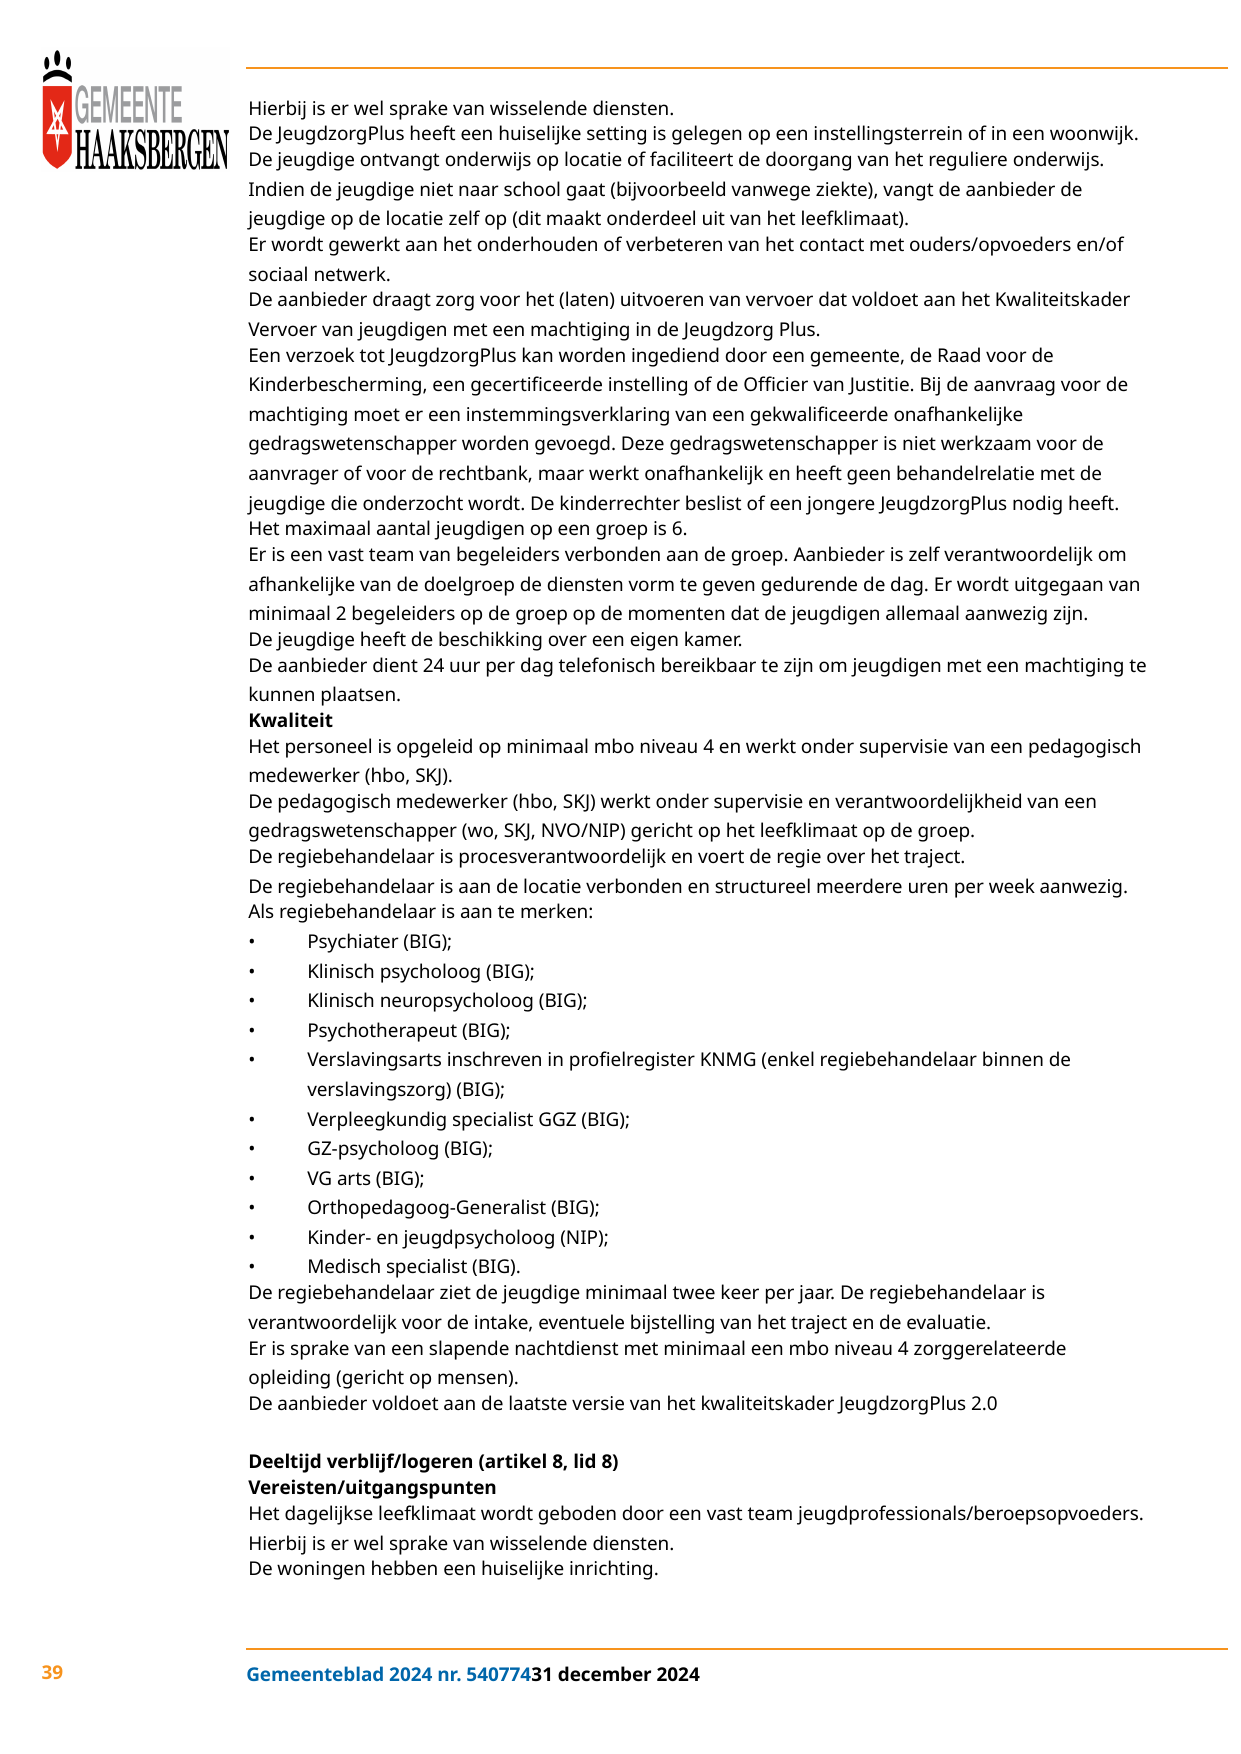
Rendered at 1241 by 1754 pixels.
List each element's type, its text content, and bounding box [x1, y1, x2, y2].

picture [41, 47, 231, 172]
table_cell De woningen hebben een huiselijke inrichting. [248, 1556, 1152, 1581]
table_cell Er wordt gewerkt aan het onderhouden of verbeteren van het contact met ouders/opvoeders en/of sociaal netwerk. [248, 231, 1152, 286]
table_cell Hierbij is er wel sprake van wisselende diensten. [248, 95, 1152, 121]
table_cell Een verzoek tot JeugdzorgPlus kan worden ingediend door een gemeente, de Raad voor de Kinderbescherming, een gecertificeerde instelling of de Officier van Justitie. Bij de aanvraag voor de machtiging moet er een instemmingsverklaring van een gekwalificeerde onafhankelijke gedragswetenschapper worden gevoegd. Deze gedragswetenschapper is niet werkzaam voor de aanvrager of voor de rechtbank, maar werkt onafhankelijk en heeft geen behandelrelatie met de jeugdige die onderzocht wordt. De kinderrechter beslist of een jongere JeugdzorgPlus nodig heeft. [248, 342, 1152, 515]
table_cell De jeugdige heeft de beschikking over een eigen kamer. [248, 626, 1152, 652]
table_header Deeltijd verblijf/logeren (artikel 8, lid 8) [248, 1449, 1152, 1474]
table_cell De jeugdige ontvangt onderwijs op locatie of faciliteert de doorgang van het reguliere onderwijs. Indien de jeugdige niet naar school gaat (bijvoorbeeld vanwege ziekte), vangt de aanbieder de jeugdige op de locatie zelf op (dit maakt onderdeel uit van het leefklimaat). [248, 146, 1152, 231]
table_cell Er is sprake van een slapende nachtdienst met minimaal een mbo niveau 4 zorggerelateerde opleiding (gericht op mensen). [248, 1335, 1152, 1390]
table_cell Kwaliteit [248, 707, 1152, 733]
table_cell De JeugdzorgPlus heeft een huiselijke setting is gelegen op een instellingsterrein of in een woonwijk. [248, 121, 1152, 146]
table_cell De regiebehandelaar is procesverantwoordelijk en voert de regie over het traject. De regiebehandelaar is aan de locatie verbonden en structureel meerdere uren per week aanwezig. [248, 844, 1152, 899]
table_cell Vereisten/uitgangspunten [248, 1475, 1152, 1500]
table_cell Het dagelijkse leefklimaat wordt geboden door een vast team jeugdprofessionals/beroepsopvoeders. Hierbij is er wel sprake van wisselende diensten. [248, 1500, 1152, 1556]
table_cell De aanbieder draagt zorg voor het (laten) uitvoeren van vervoer dat voldoet aan het Kwaliteitskader Vervoer van jeugdigen met een machtiging in de Jeugdzorg Plus. [248, 286, 1152, 342]
table_cell Het maximaal aantal jeugdigen op een groep is 6. [248, 515, 1152, 541]
table_cell Als regiebehandelaar is aan te merken: Psychiater (BIG); Klinisch psycholoog (BIG); Klinisch neuropsycholoog (BIG); Psychotherapeut (BIG); Verslavingsarts inschreven in profielregister KNMG (enkel regiebehandelaar binnen de verslavingszorg) (BIG); Verpleegkundig specialist GGZ (BIG); GZ-psycholoog (BIG); VG arts (BIG); Orthopedagoog-Generalist (BIG); Kinder- en jeugdpsycholoog (NIP); Medisch specialist (BIG). [248, 899, 1152, 1279]
table_cell De aanbieder voldoet aan de laatste versie van het kwaliteitskader JeugdzorgPlus 2.0 [248, 1390, 1152, 1416]
table_cell Er is een vast team van begeleiders verbonden aan de groep. Aanbieder is zelf verantwoordelijk om afhankelijke van de doelgroep de diensten vorm te geven gedurende de dag. Er wordt uitgegaan van minimaal 2 begeleiders op de groep op de momenten dat de jeugdigen allemaal aanwezig zijn. [248, 541, 1152, 626]
table_cell De aanbieder dient 24 uur per dag telefonisch bereikbaar te zijn om jeugdigen met een machtiging te kunnen plaatsen. [248, 652, 1152, 707]
table_cell De pedagogisch medewerker (hbo, SKJ) werkt onder supervisie en verantwoordelijkheid van een gedragswetenschapper (wo, SKJ, NVO/NIP) gericht op het leefklimaat op de groep. [248, 788, 1152, 843]
table_cell De regiebehandelaar ziet de jeugdige minimaal twee keer per jaar. De regiebehandelaar is verantwoordelijk voor de intake, eventuele bijstelling van het traject en de evaluatie. [248, 1280, 1152, 1335]
table_cell Het personeel is opgeleid op minimaal mbo niveau 4 en werkt onder supervisie van een pedagogisch medewerker (hbo, SKJ). [248, 733, 1152, 788]
